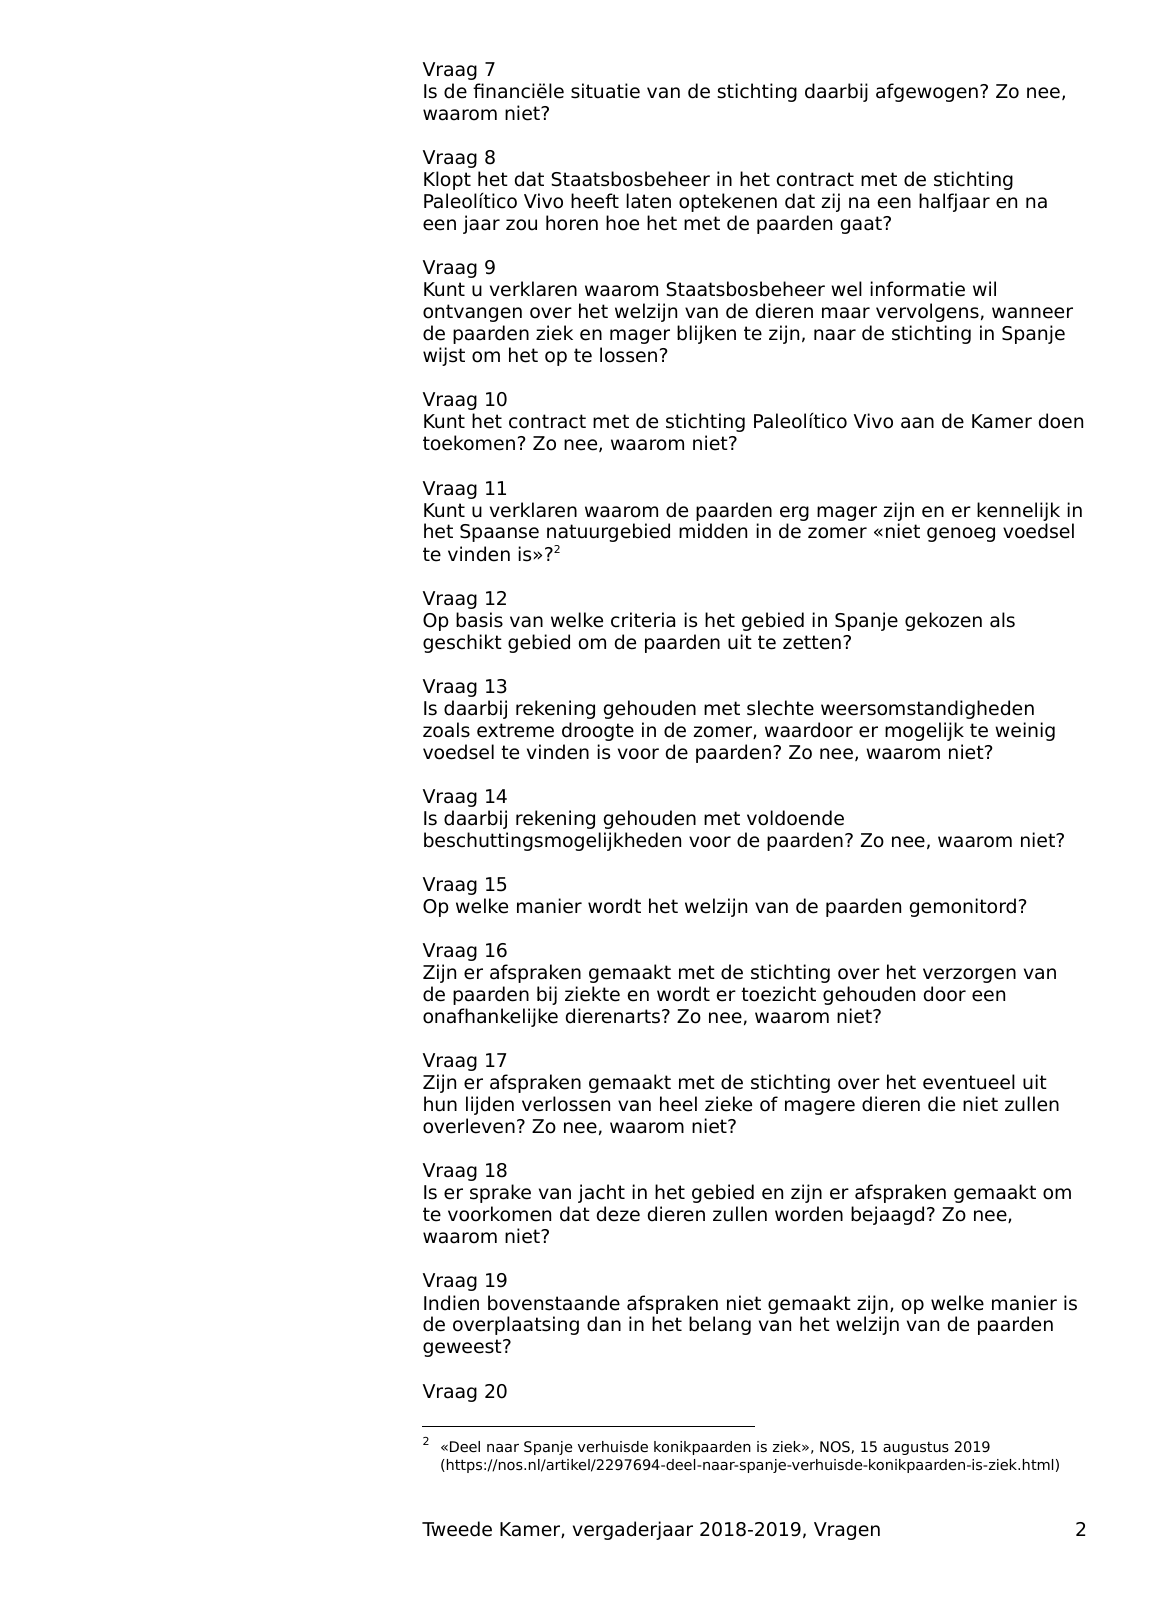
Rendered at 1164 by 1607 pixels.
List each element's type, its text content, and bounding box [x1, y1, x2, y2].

text Op basis van welke criteria is het gebied in Spanje gekozen als geschikt gebied om de paarden uit te zetten? [422, 609, 1087, 653]
text Kunt u verklaren waarom Staatsbosbeheer wel informatie wil ontvangen over het welzijn van de dieren maar vervolgens, wanneer de paarden ziek en mager blijken te zijn, naar de stichting in Spanje wijst om het op te lossen? [422, 279, 1087, 367]
text Vraag 9 [422, 257, 1087, 279]
text Is daarbij rekening gehouden met slechte weersomstandigheden zoals extreme droogte in de zomer, waardoor er mogelijk te weinig voedsel te vinden is voor de paarden? Zo nee, waarom niet? [422, 698, 1087, 764]
text Zijn er afspraken gemaakt met de stichting over het eventueel uit hun lijden verlossen van heel zieke of magere dieren die niet zullen overleven? Zo nee, waarom niet? [422, 1072, 1087, 1138]
text Vraag 11 [422, 477, 1087, 499]
text Kunt u verklaren waarom de paarden erg mager zijn en er kennelijk in het Spaanse natuurgebied midden in de zomer «niet genoeg voedsel te vinden is»? [422, 499, 1087, 565]
text Kunt het contract met de stichting Paleolítico Vivo aan de Kamer doen toekomen? Zo nee, waarom niet? [422, 411, 1087, 455]
text Vraag 16 [422, 940, 1087, 962]
text Vraag 8 [422, 147, 1087, 169]
text Klopt het dat Staatsbosbeheer in het contract met de stichting Paleolítico Vivo heeft laten optekenen dat zij na een halfjaar en na een jaar zou horen hoe het met de paarden gaat? [422, 169, 1087, 235]
text Is daarbij rekening gehouden met voldoende beschuttingsmogelijkheden voor de paarden? Zo nee, waarom niet? [422, 808, 1087, 852]
text Indien bovenstaande afspraken niet gemaakt zijn, op welke manier is de overplaatsing dan in het belang van het welzijn van de paarden geweest? [422, 1292, 1087, 1358]
text «Deel naar Spanje verhuisde konikpaarden is ziek», NOS, 15 augustus 2019 (https://nos.nl/artikel/2297694-deel-naar-spanje-verhuisde-konikpaarden-is-ziek.html) [422, 1435, 1087, 1474]
text Zijn er afspraken gemaakt met de stichting over het verzorgen van de paarden bij ziekte en wordt er toezicht gehouden door een onafhankelijke dierenarts? Zo nee, waarom niet? [422, 962, 1087, 1028]
text Vraag 20 [422, 1381, 1087, 1402]
text Vraag 19 [422, 1270, 1087, 1292]
text Is er sprake van jacht in het gebied en zijn er afspraken gemaakt om te voorkomen dat deze dieren zullen worden bejaagd? Zo nee, waarom niet? [422, 1182, 1087, 1248]
text Vraag 10 [422, 389, 1087, 411]
text Vraag 13 [422, 676, 1087, 698]
text Vraag 15 [422, 874, 1087, 896]
text Vraag 12 [422, 588, 1087, 609]
text Vraag 17 [422, 1050, 1087, 1072]
text Vraag 18 [422, 1160, 1087, 1182]
text Op welke manier wordt het welzijn van de paarden gemonitord? [422, 896, 1087, 918]
text Vraag 7 [422, 59, 1087, 81]
text Vraag 14 [422, 786, 1087, 808]
text Is de financiële situatie van de stichting daarbij afgewogen? Zo nee, waarom niet? [422, 81, 1087, 125]
